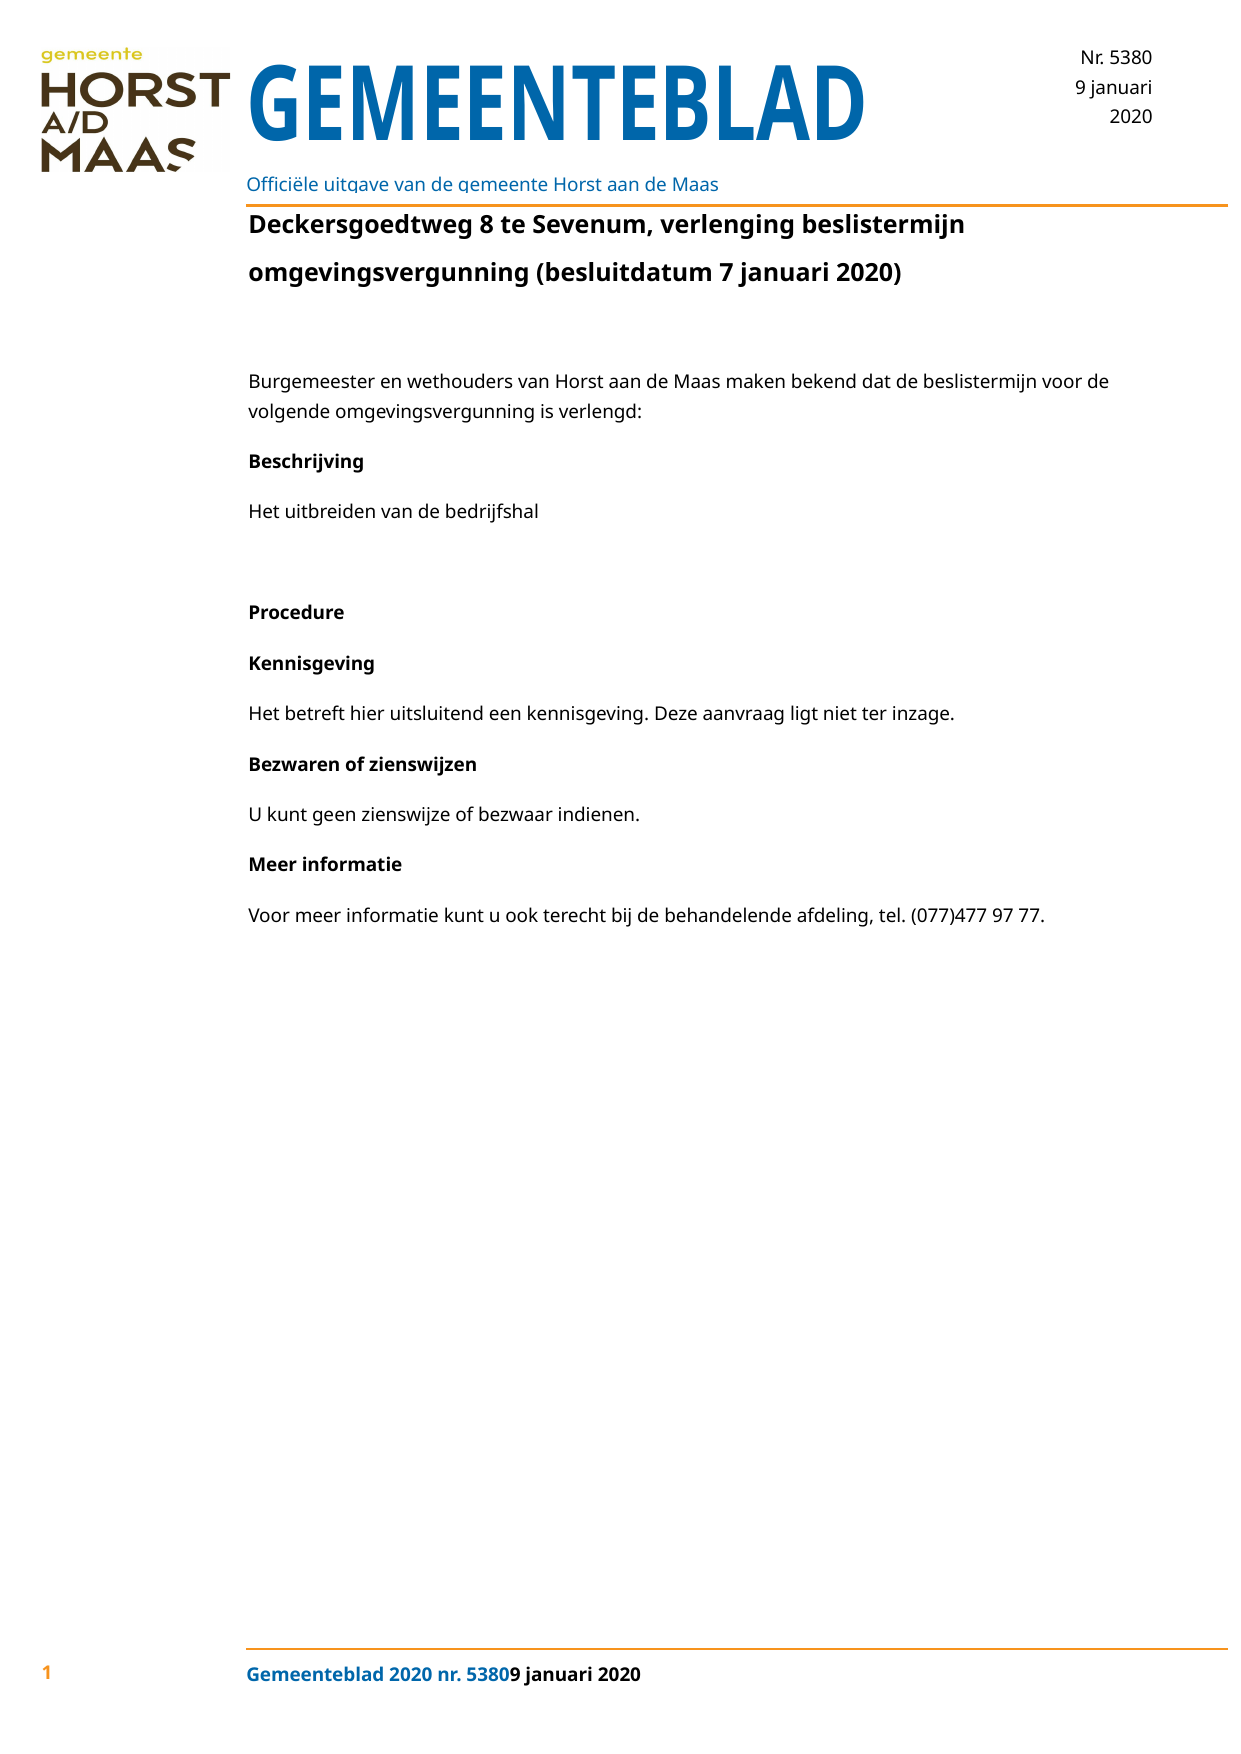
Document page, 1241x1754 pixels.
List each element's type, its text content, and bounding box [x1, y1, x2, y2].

text U kunt geen zienswijze of bezwaar indienen. [248, 801, 1152, 827]
text Beschrijving [248, 448, 1152, 474]
text Burgemeester en wethouders van Horst aan de Maas maken bekend dat de beslistermijn voor de volgende omgevingsvergunning is verlengd: [248, 368, 1152, 424]
text Meer informatie [248, 852, 1152, 877]
text Kennisgeving [248, 650, 1152, 676]
picture [41, 47, 231, 172]
text Voor meer informatie kunt u ook terecht bij de behandelende afdeling, tel. (077)477 97 77. [248, 902, 1152, 928]
text Het betreft hier uitsluitend een kennisgeving. Deze aanvraag ligt niet ter inzage. [248, 700, 1152, 726]
text Procedure [248, 599, 1152, 625]
text Bezwaren of zienswijzen [248, 751, 1152, 777]
text Het uitbreiden van de bedrijfshal [248, 499, 1152, 524]
text Deckersgoedtweg 8 te Sevenum, verlenging beslistermijn omgevingsvergunning (besluitdatum 7 januari 2020) [248, 207, 1152, 288]
